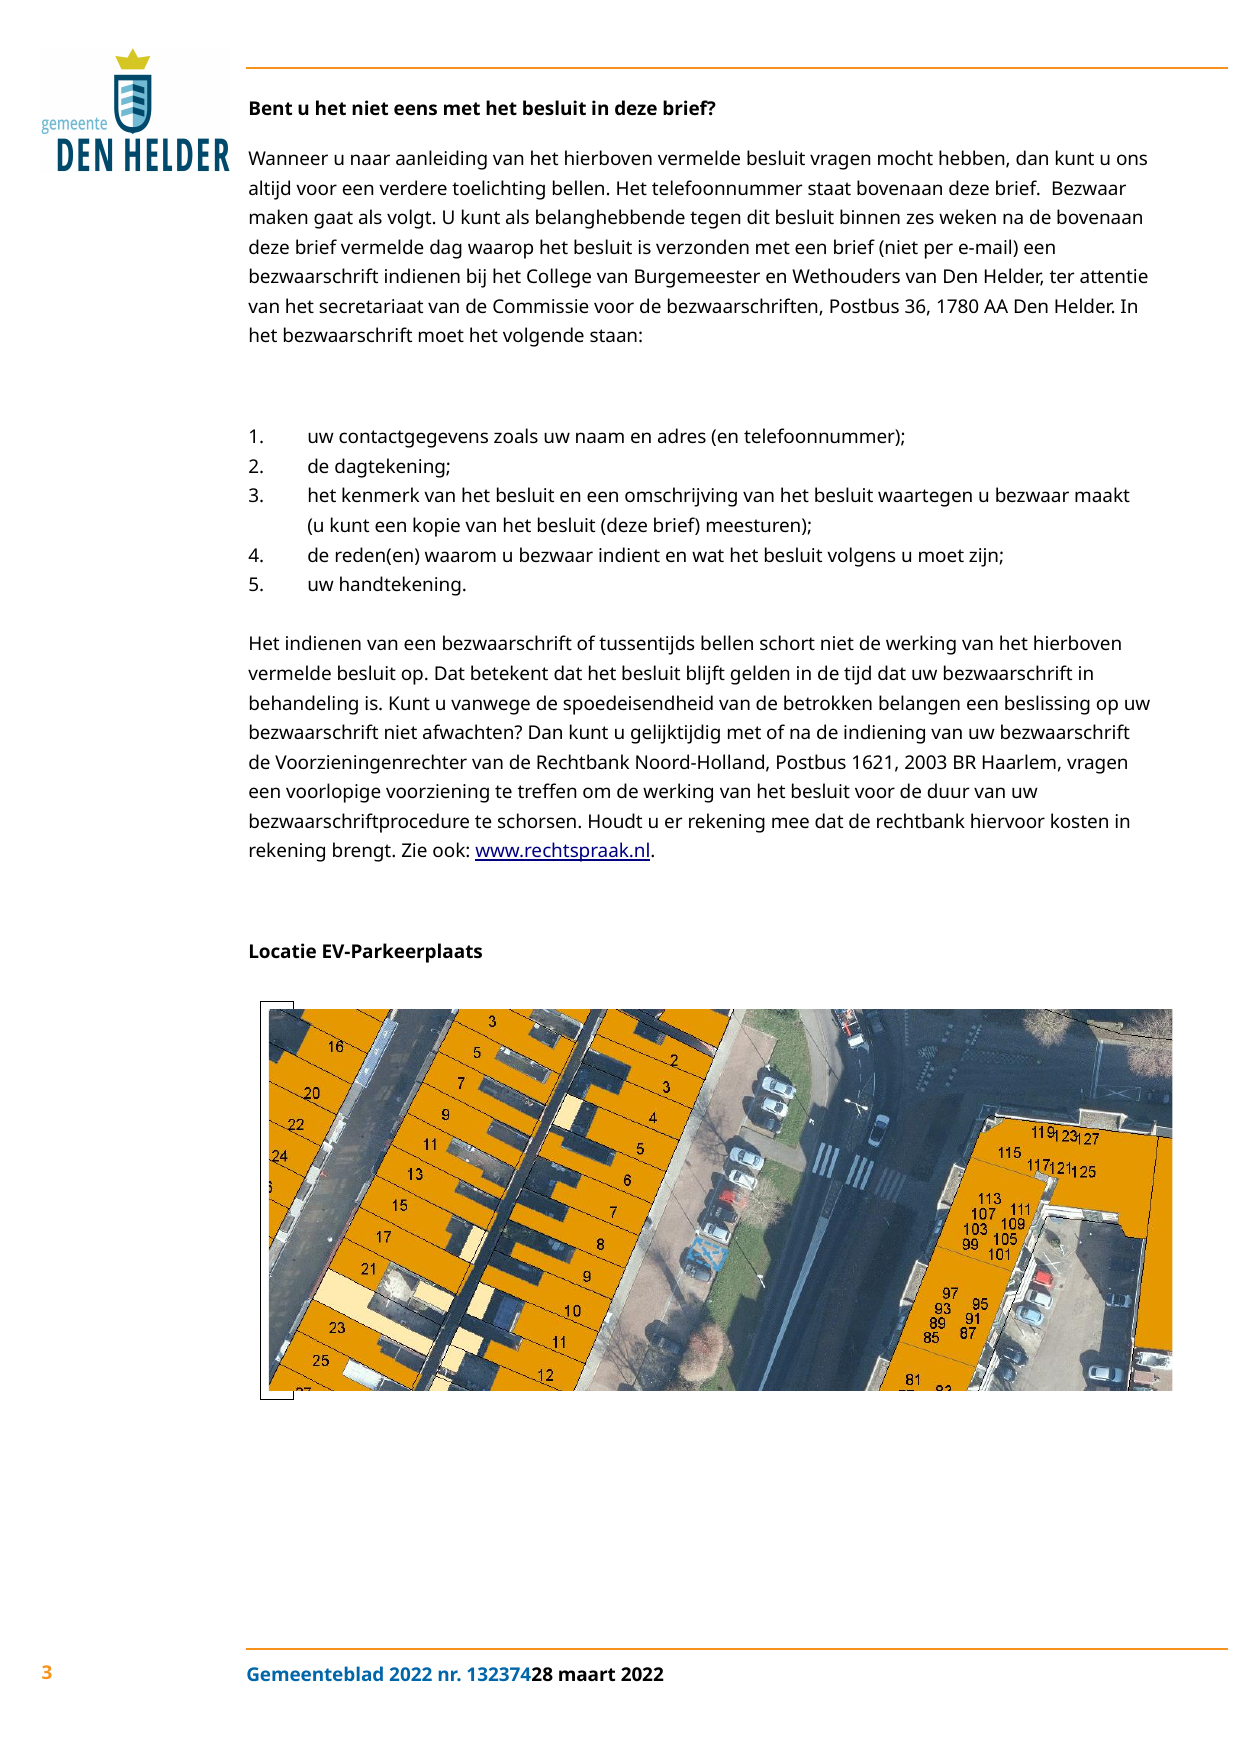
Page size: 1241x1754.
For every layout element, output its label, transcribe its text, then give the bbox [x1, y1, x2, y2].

list het kenmerk van het besluit en een omschrijving van het besluit waartegen u bezwaar maakt (u kunt een kopie van het besluit (deze brief) meesturen); [248, 483, 1152, 538]
text Wanneer u naar aanleiding van het hierboven vermelde besluit vragen mocht hebben, dan kunt u ons altijd voor een verdere toelichting bellen. Het telefoonnummer staat bovenaan deze brief. Bezwaar maken gaat als volgt. U kunt als belanghebbende tegen dit besluit binnen zes weken na de bovenaan deze brief vermelde dag waarop het besluit is verzonden met een brief (niet per e-mail) een bezwaarschrift indienen bij het College van Burgemeester en Wethouders van Den Helder, ter attentie van het secretariaat van de Commissie voor de bezwaarschriften, Postbus 36, 1780 AA Den Helder. In het bezwaarschrift moet het volgende staan: [248, 145, 1152, 348]
list de dagtekening; [248, 453, 1152, 479]
picture [100, 154, 106, 172]
text Het indienen van een bezwaarschrift of tussentijds bellen schort niet de werking van het hierboven vermelde besluit op. Dat betekent dat het besluit blijft gelden in de tijd dat uw bezwaarschrift in behandeling is. Kunt u vanwege de spoedeisendheid van de betrokken belangen een beslissing op uw bezwaarschrift niet afwachten? Dan kunt u gelijktijdig met of na de indiening van uw bezwaarschrift de Voorzieningenrechter van de Rechtbank Noord-Holland, Postbus 1621, 2003 BR Haarlem, vragen een voorlopige voorziening te treffen om de werking van het besluit voor de duur van uw bezwaarschriftprocedure te schorsen. Houdt u er rekening mee dat de rechtbank hiervoor kosten in rekening brengt. Zie ook: www.rechtspraak.nl. [248, 631, 1152, 863]
picture [41, 47, 231, 172]
picture [268, 1009, 1173, 1391]
list de reden(en) waarom u bezwaar indient en wat het besluit volgens u moet zijn; [248, 542, 1152, 568]
text Locatie EV-Parkeerplaats [248, 938, 1152, 964]
text Bent u het niet eens met het besluit in deze brief? [248, 95, 1152, 121]
list uw contactgegevens zoals uw naam en adres (en telefoonnummer); [248, 423, 1152, 449]
picture [63, 144, 68, 165]
picture [130, 157, 135, 172]
picture [220, 160, 224, 172]
list uw handtekening. [248, 571, 1152, 597]
picture [182, 144, 187, 165]
